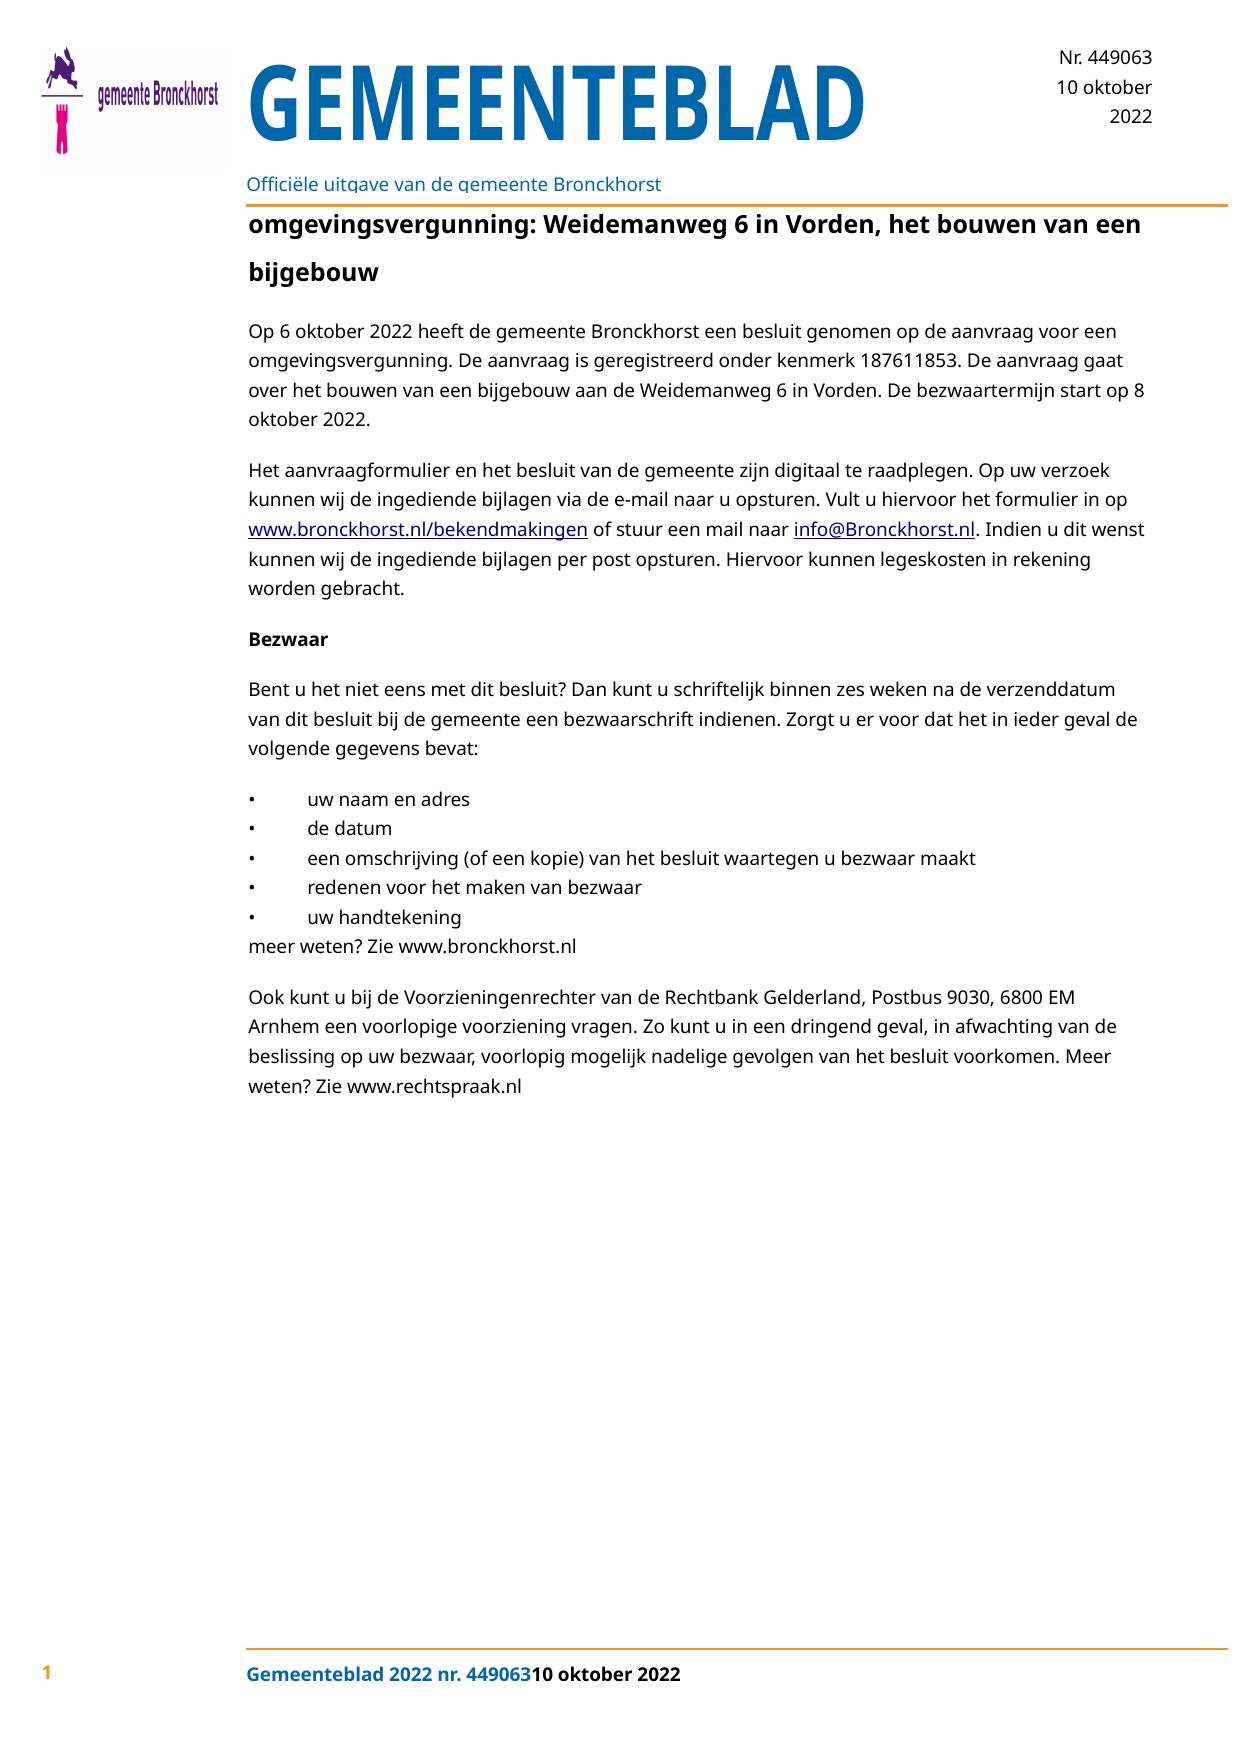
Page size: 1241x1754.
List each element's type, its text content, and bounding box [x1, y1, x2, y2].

text Bezwaar [248, 626, 1152, 652]
list een omschrijving (of een kopie) van het besluit waartegen u bezwaar maakt [248, 845, 1152, 871]
list redenen voor het maken van bezwaar [248, 874, 1152, 900]
list uw naam en adres [248, 786, 1152, 812]
text Het aanvraagformulier en het besluit van de gemeente zijn digitaal te raadplegen. Op uw verzoek kunnen wij de ingediende bijlagen via de e-mail naar u opsturen. Vult u hiervoor het formulier in op www.bronckhorst.nl/bekendmakingen of stuur een mail naar info@Bronckhorst.nl. Indien u dit wenst kunnen wij de ingediende bijlagen per post opsturen. Hiervoor kunnen legeskosten in rekening worden gebracht. [248, 457, 1152, 601]
text omgevingsvergunning: Weidemanweg 6 in Vorden, het bouwen van een bijgebouw [248, 207, 1152, 288]
picture [41, 47, 231, 172]
text Ook kunt u bij de Voorzieningenrechter van de Rechtbank Gelderland, Postbus 9030, 6800 EM Arnhem een voorlopige voorziening vragen. Zo kunt u in een dringend geval, in afwachting van de beslissing op uw bezwaar, voorlopig mogelijk nadelige gevolgen van het besluit voorkomen. Meer weten? Zie www.rechtspraak.nl [248, 984, 1152, 1099]
text meer weten? Zie www.bronckhorst.nl [248, 934, 1152, 959]
list uw handtekening [248, 904, 1152, 930]
text Bent u het niet eens met dit besluit? Dan kunt u schriftelijk binnen zes weken na de verzenddatum van dit besluit bij de gemeente een bezwaarschrift indienen. Zorgt u er voor dat het in ieder geval de volgende gegevens bevat: [248, 676, 1152, 761]
list de datum [248, 815, 1152, 841]
text Op 6 oktober 2022 heeft de gemeente Bronckhorst een besluit genomen op de aanvraag voor een omgevingsvergunning. De aanvraag is geregistreerd onder kenmerk 187611853. De aanvraag gaat over het bouwen van een bijgebouw aan de Weidemanweg 6 in Vorden. De bezwaartermijn start op 8 oktober 2022. [248, 318, 1152, 432]
